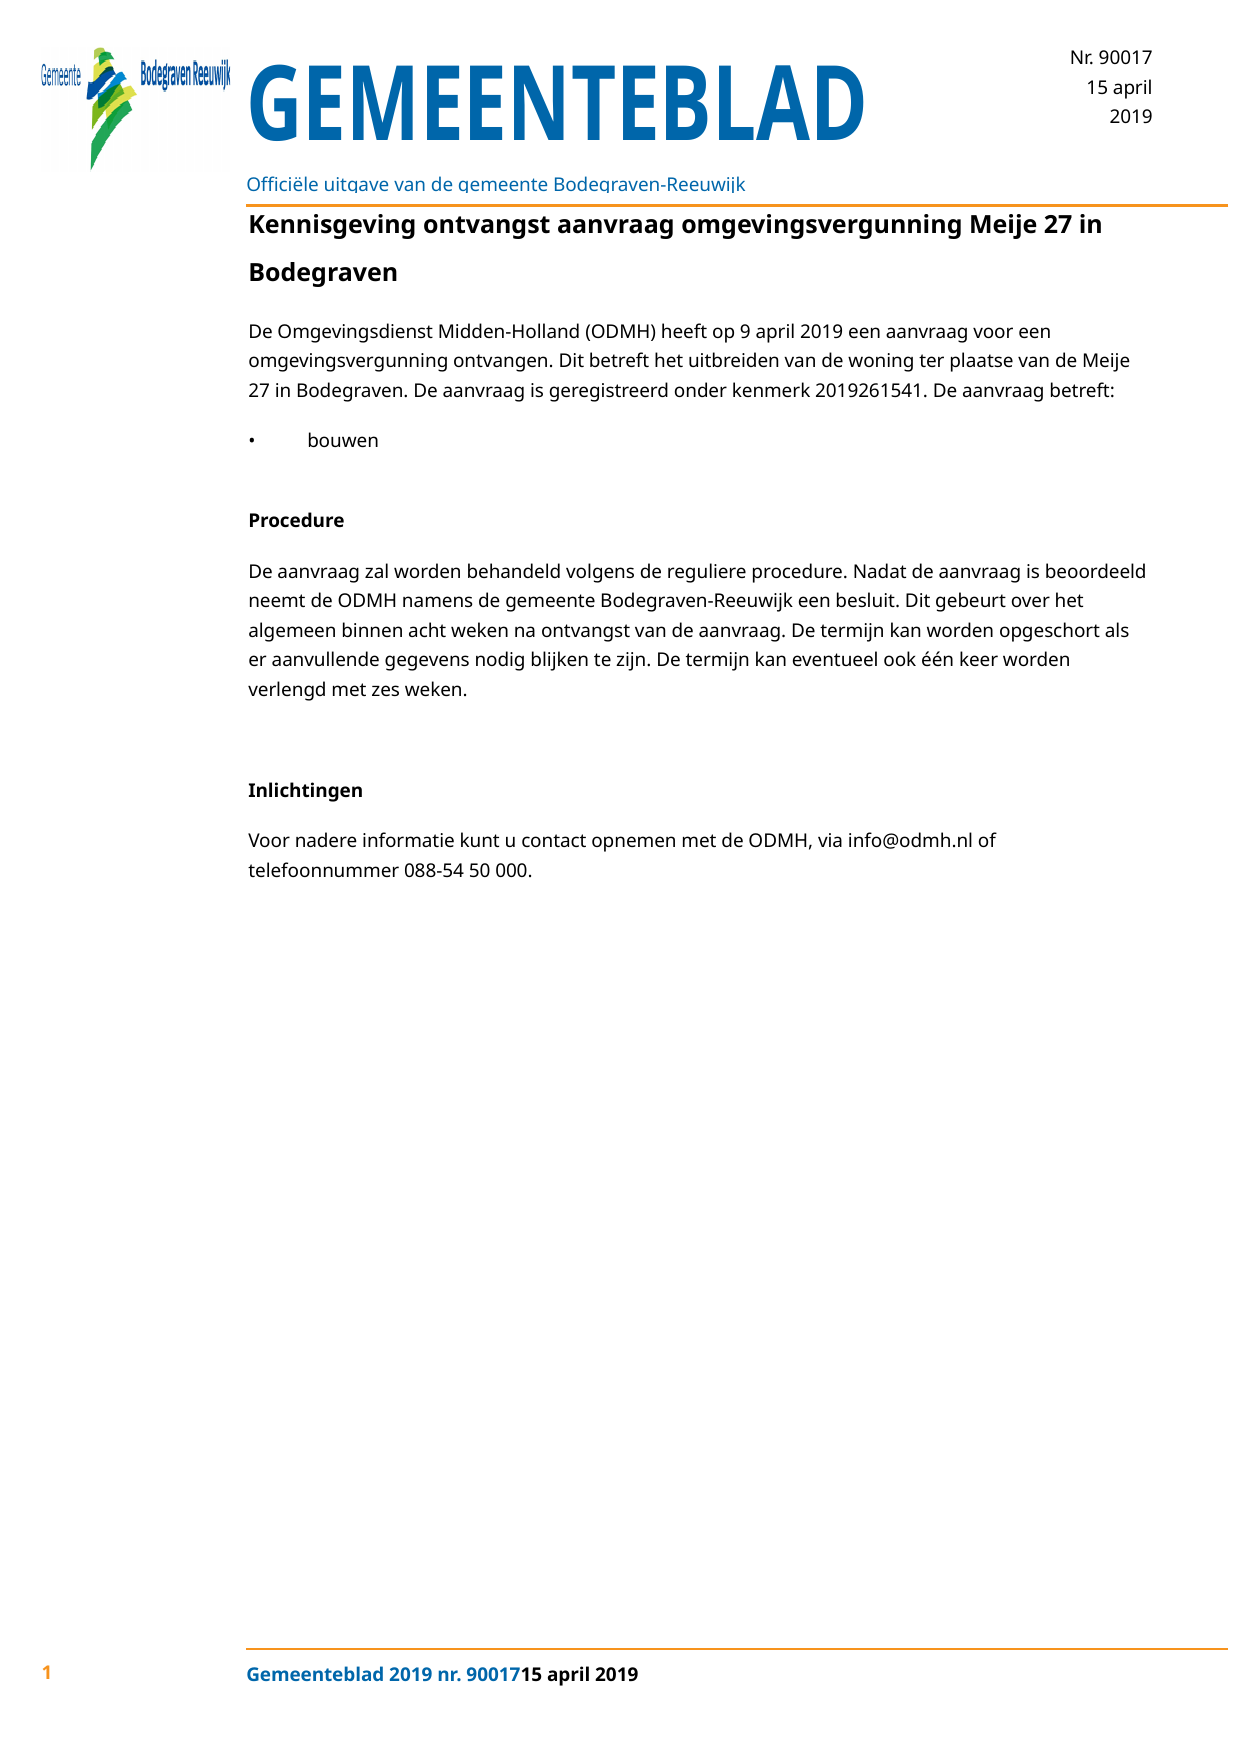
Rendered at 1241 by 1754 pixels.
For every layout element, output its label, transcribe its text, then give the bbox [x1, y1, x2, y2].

text Inlichtingen [248, 777, 1152, 803]
text De Omgevingsdienst Midden-Holland (ODMH) heeft op 9 april 2019 een aanvraag voor een omgevingsvergunning ontvangen. Dit betreft het uitbreiden van de woning ter plaatse van de Meije 27 in Bodegraven. De aanvraag is geregistreerd onder kenmerk 2019261541. De aanvraag betreft: [248, 318, 1152, 403]
picture [41, 47, 231, 172]
list bouwen [248, 427, 1152, 453]
text Kennisgeving ontvangst aanvraag omgevingsvergunning Meije 27 in Bodegraven [248, 207, 1152, 288]
text De aanvraag zal worden behandeld volgens de reguliere procedure. Nadat de aanvraag is beoordeeld neemt de ODMH namens de gemeente Bodegraven-Reeuwijk een besluit. Dit gebeurt over het algemeen binnen acht weken na ontvangst van de aanvraag. De termijn kan worden opgeschort als er aanvullende gegevens nodig blijken te zijn. De termijn kan eventueel ook één keer worden verlengd met zes weken. [248, 558, 1152, 702]
text Procedure [248, 507, 1152, 533]
text Voor nadere informatie kunt u contact opnemen met de ODMH, via info@odmh.nl of telefoonnummer 088-54 50 000. [248, 827, 1152, 883]
